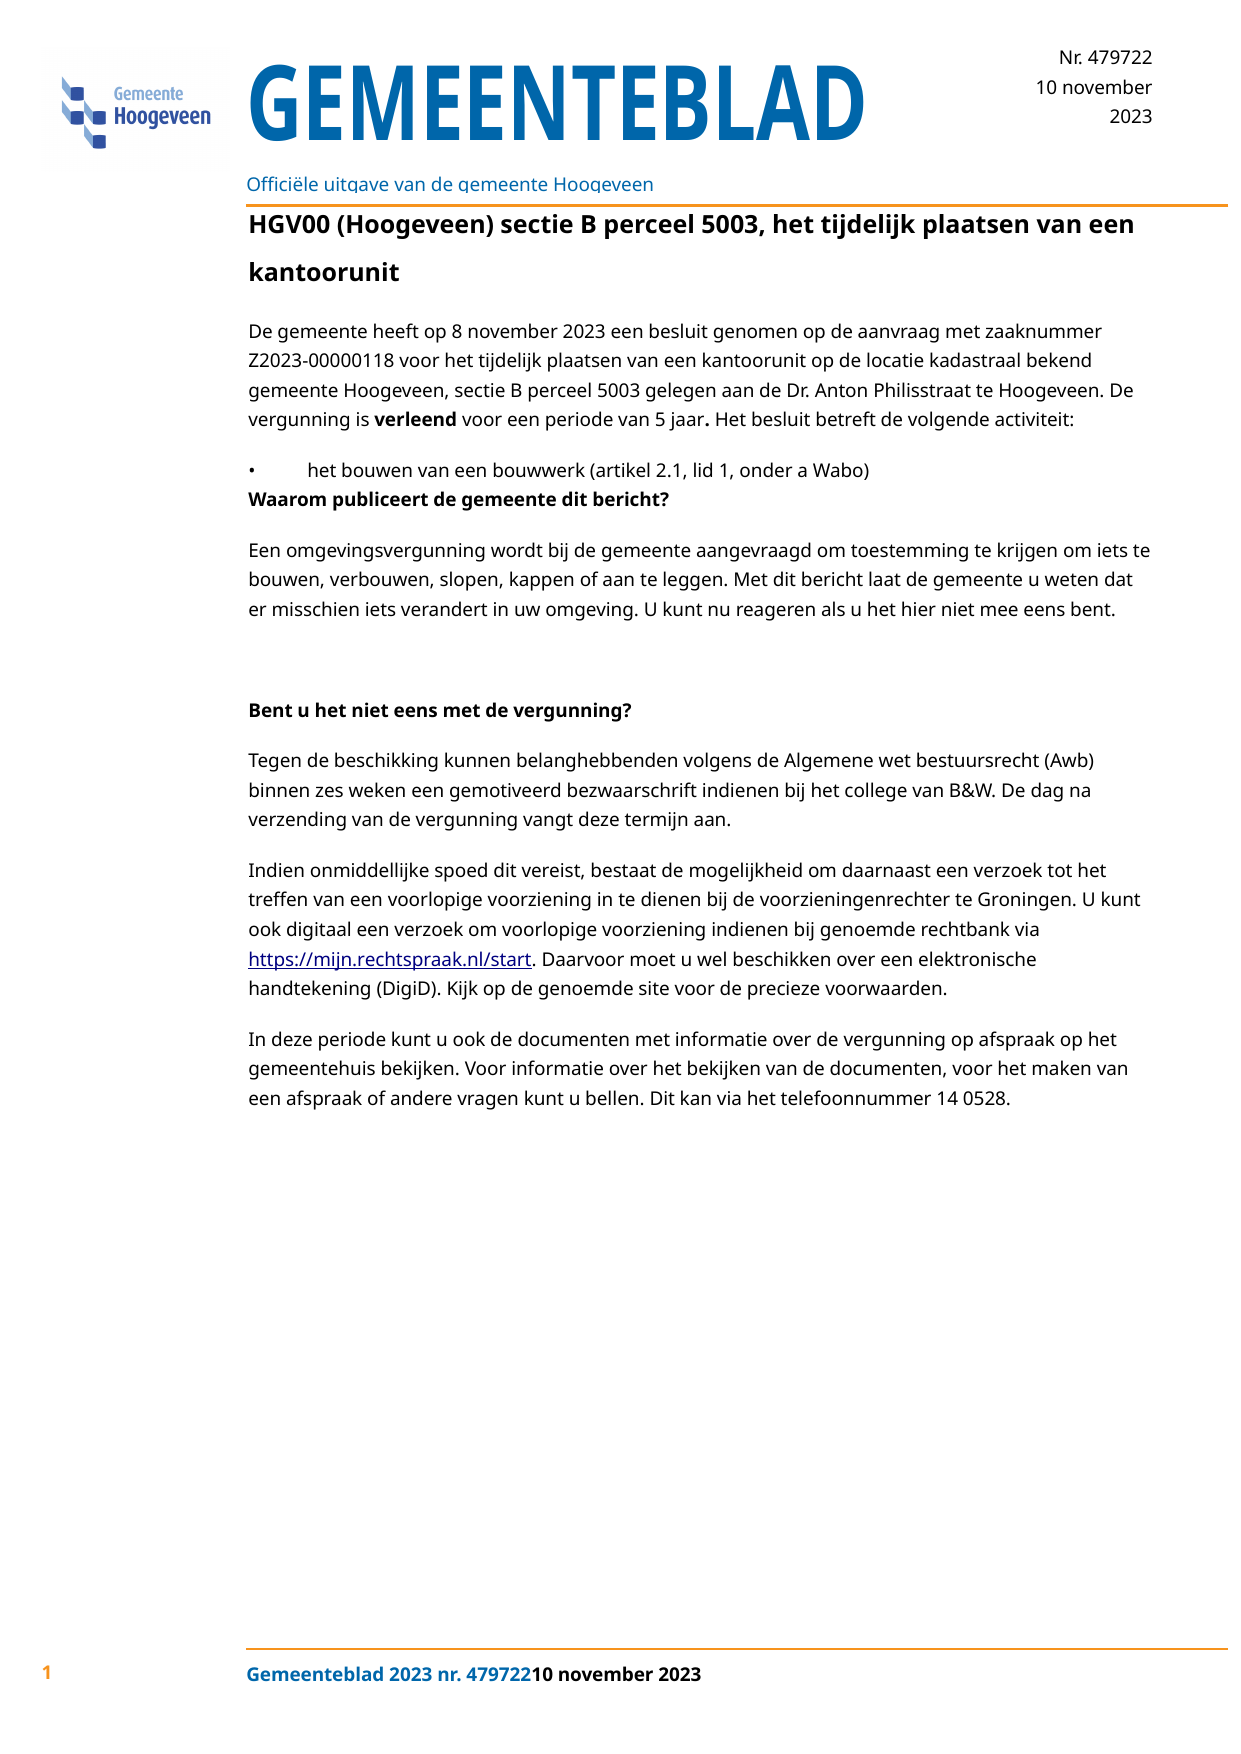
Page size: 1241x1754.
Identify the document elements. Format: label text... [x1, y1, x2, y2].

list het bouwen van een bouwwerk (artikel 2.1, lid 1, onder a Wabo) [248, 457, 1152, 483]
text Waarom publiceert de gemeente dit bericht? [248, 487, 1152, 512]
text Een omgevingsvergunning wordt bij de gemeente aangevraagd om toestemming te krijgen om iets te bouwen, verbouwen, slopen, kappen of aan te leggen. Met dit bericht laat de gemeente u weten dat er misschien iets verandert in uw omgeving. U kunt nu reageren als u het hier niet mee eens bent. [248, 537, 1152, 622]
text Bent u het niet eens met de vergunning? [248, 697, 1152, 723]
text In deze periode kunt u ook de documenten met informatie over de vergunning op afspraak op het gemeentehuis bekijken. Voor informatie over het bekijken van de documenten, voor het maken van een afspraak of andere vragen kunt u bellen. Dit kan via het telefoonnummer 14 0528. [248, 1026, 1152, 1111]
text Tegen de beschikking kunnen belanghebbenden volgens de Algemene wet bestuursrecht (Awb) binnen zes weken een gemotiveerd bezwaarschrift indienen bij het college van B&W. De dag na verzending van de vergunning vangt deze termijn aan. [248, 747, 1152, 832]
text Indien onmiddellijke spoed dit vereist, bestaat de mogelijkheid om daarnaast een verzoek tot het treffen van een voorlopige voorziening in te dienen bij de voorzieningenrechter te Groningen. U kunt ook digitaal een verzoek om voorlopige voorziening indienen bij genoemde rechtbank via https://mijn.rechtspraak.nl/start. Daarvoor moet u wel beschikken over een elektronische handtekening (DigiD). Kijk op de genoemde site voor de precieze voorwaarden. [248, 857, 1152, 1001]
picture [41, 47, 231, 172]
text De gemeente heeft op 8 november 2023 een besluit genomen op de aanvraag met zaaknummer Z2023-00000118 voor het tijdelijk plaatsen van een kantoorunit op de locatie kadastraal bekend gemeente Hoogeveen, sectie B perceel 5003 gelegen aan de Dr. Anton Philisstraat te Hoogeveen. De vergunning is verleend voor een periode van 5 jaar. Het besluit betreft de volgende activiteit: [248, 318, 1152, 432]
text HGV00 (Hoogeveen) sectie B perceel 5003, het tijdelijk plaatsen van een kantoorunit [248, 207, 1152, 288]
